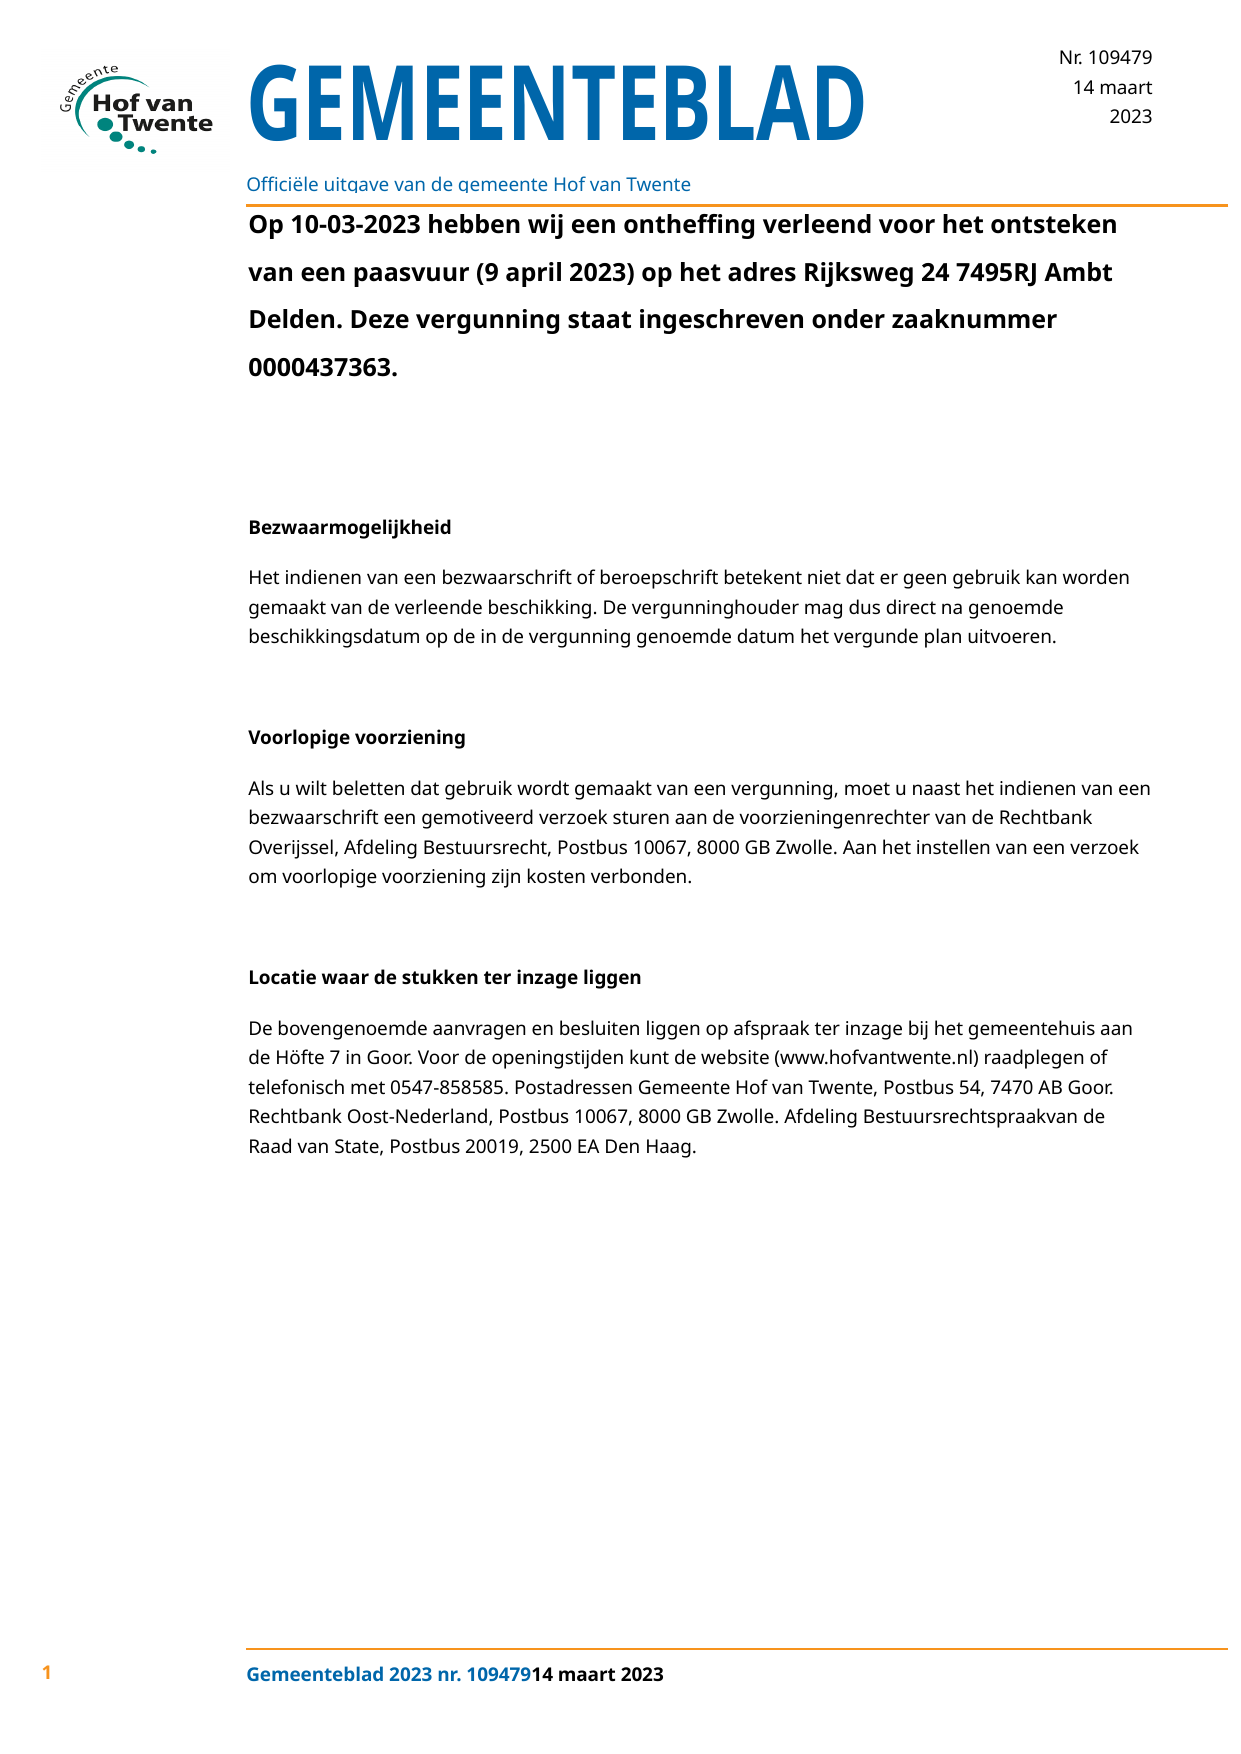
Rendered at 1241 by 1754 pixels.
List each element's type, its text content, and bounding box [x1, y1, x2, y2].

text Voorlopige voorziening [248, 724, 1152, 750]
text Bezwaarmogelijkheid [248, 514, 1152, 540]
text Locatie waar de stukken ter inzage liggen [248, 964, 1152, 990]
text Op 10-03-2023 hebben wij een ontheffing verleend voor het ontsteken van een paasvuur (9 april 2023) op het adres Rijksweg 24 7495RJ Ambt Delden. Deze vergunning staat ingeschreven onder zaaknummer 0000437363. [248, 207, 1152, 384]
text Het indienen van een bezwaarschrift of beroepschrift betekent niet dat er geen gebruik kan worden gemaakt van de verleende beschikking. De vergunninghouder mag dus direct na genoemde beschikkingsdatum op de in de vergunning genoemde datum het vergunde plan uitvoeren. [248, 564, 1152, 649]
text De bovengenoemde aanvragen en besluiten liggen op afspraak ter inzage bij het gemeentehuis aan de Höfte 7 in Goor. Voor de openingstijden kunt de website (www.hofvantwente.nl) raadplegen of telefonisch met 0547-858585. Postadressen Gemeente Hof van Twente, Postbus 54, 7470 AB Goor. Rechtbank Oost-Nederland, Postbus 10067, 8000 GB Zwolle. Afdeling Bestuursrechtspraakvan de Raad van State, Postbus 20019, 2500 EA Den Haag. [248, 1015, 1152, 1159]
picture [41, 47, 231, 172]
text Als u wilt beletten dat gebruik wordt gemaakt van een vergunning, moet u naast het indienen van een bezwaarschrift een gemotiveerd verzoek sturen aan de voorzieningenrechter van de Rechtbank Overijssel, Afdeling Bestuursrecht, Postbus 10067, 8000 GB Zwolle. Aan het instellen van een verzoek om voorlopige voorziening zijn kosten verbonden. [248, 775, 1152, 889]
